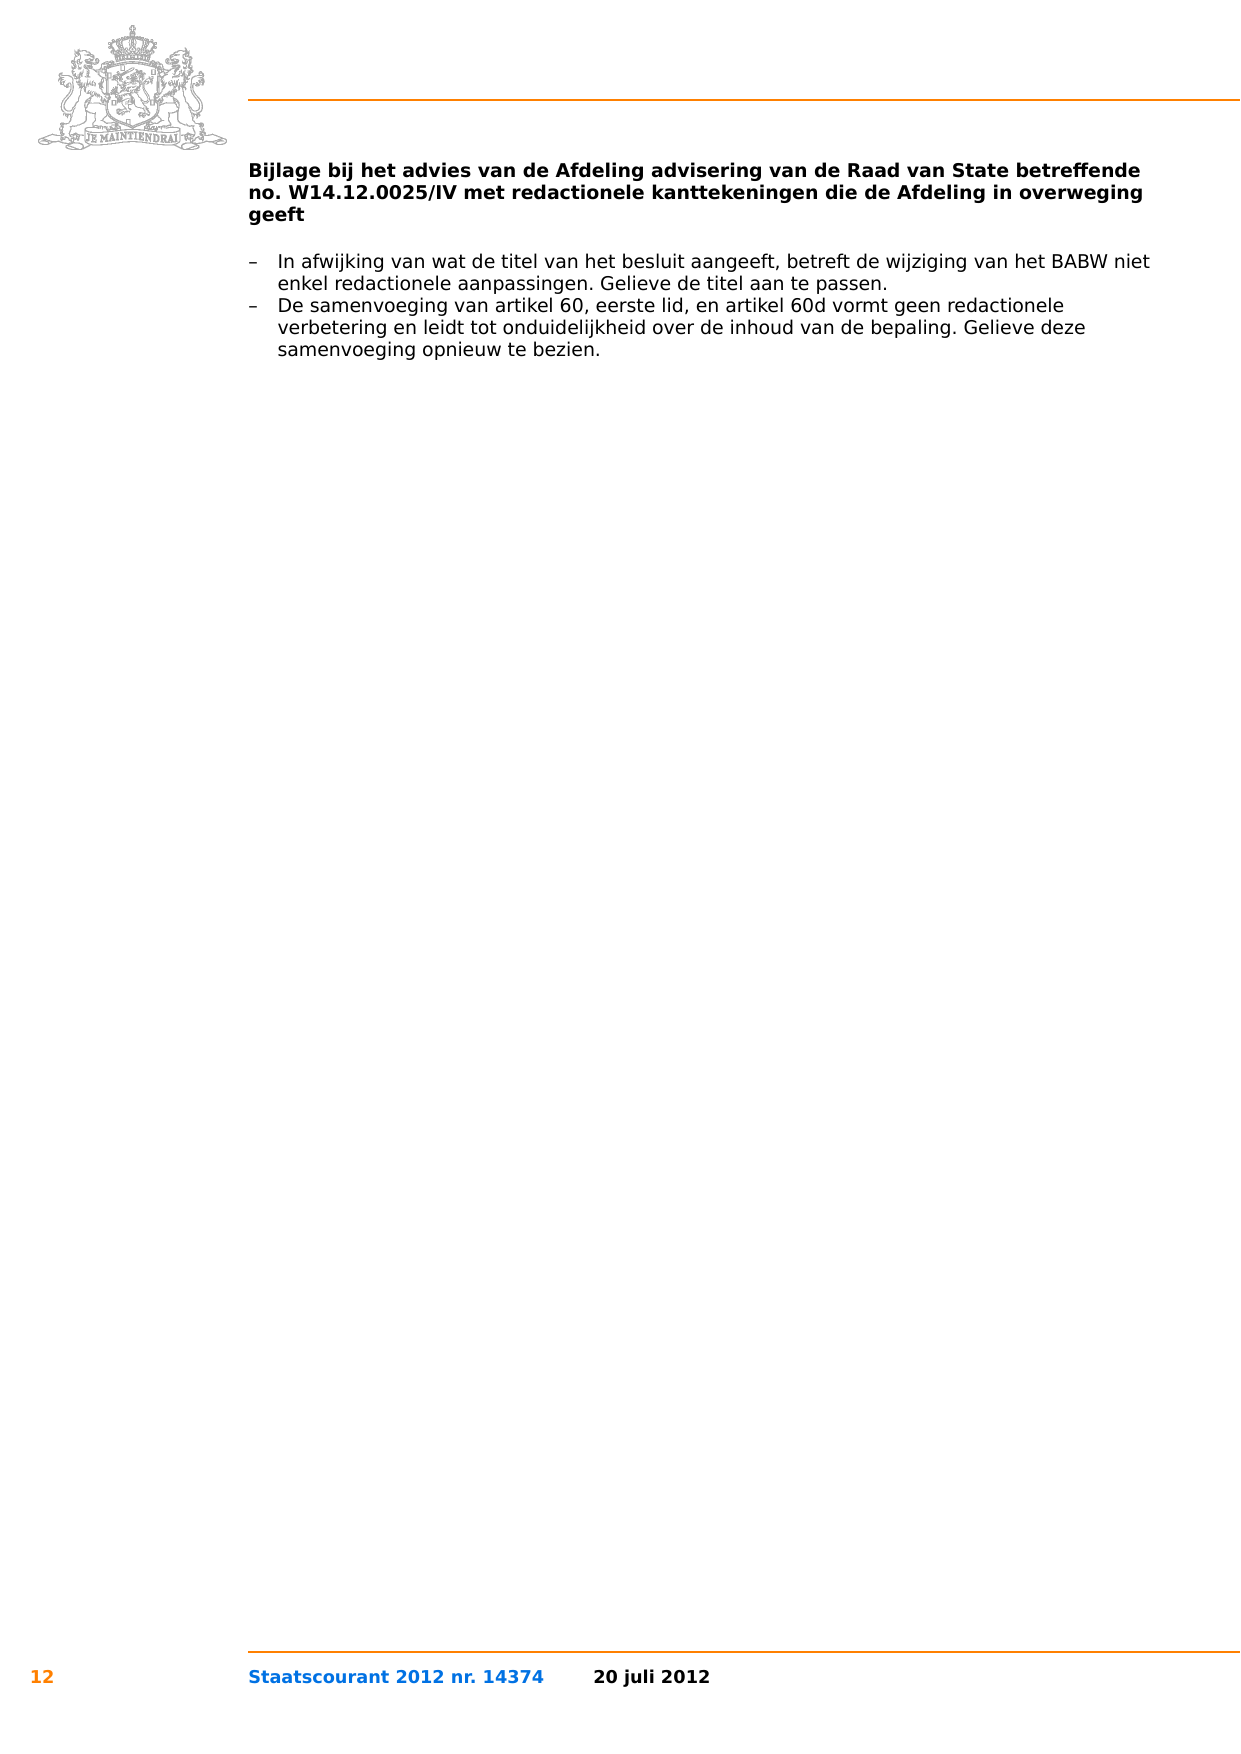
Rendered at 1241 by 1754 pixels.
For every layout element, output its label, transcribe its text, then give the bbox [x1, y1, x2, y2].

text – De samenvoeging van artikel 60, eerste lid, en artikel 60d vormt geen redactionele verbetering en leidt tot onduidelijkheid over de inhoud van de bepaling. Gelieve deze samenvoeging opnieuw te bezien. [248, 295, 1163, 361]
subtitle Bijlage bij het advies van de Afdeling advisering van de Raad van State betreffende no. W14.12.0025/IV met redactionele kanttekeningen die de Afdeling in overweging geeft [248, 160, 1163, 226]
text – In afwijking van wat de titel van het besluit aangeeft, betreft de wijziging van het BABW niet enkel redactionele aanpassingen. Gelieve de titel aan te passen. [248, 251, 1163, 295]
picture [38, 25, 227, 150]
